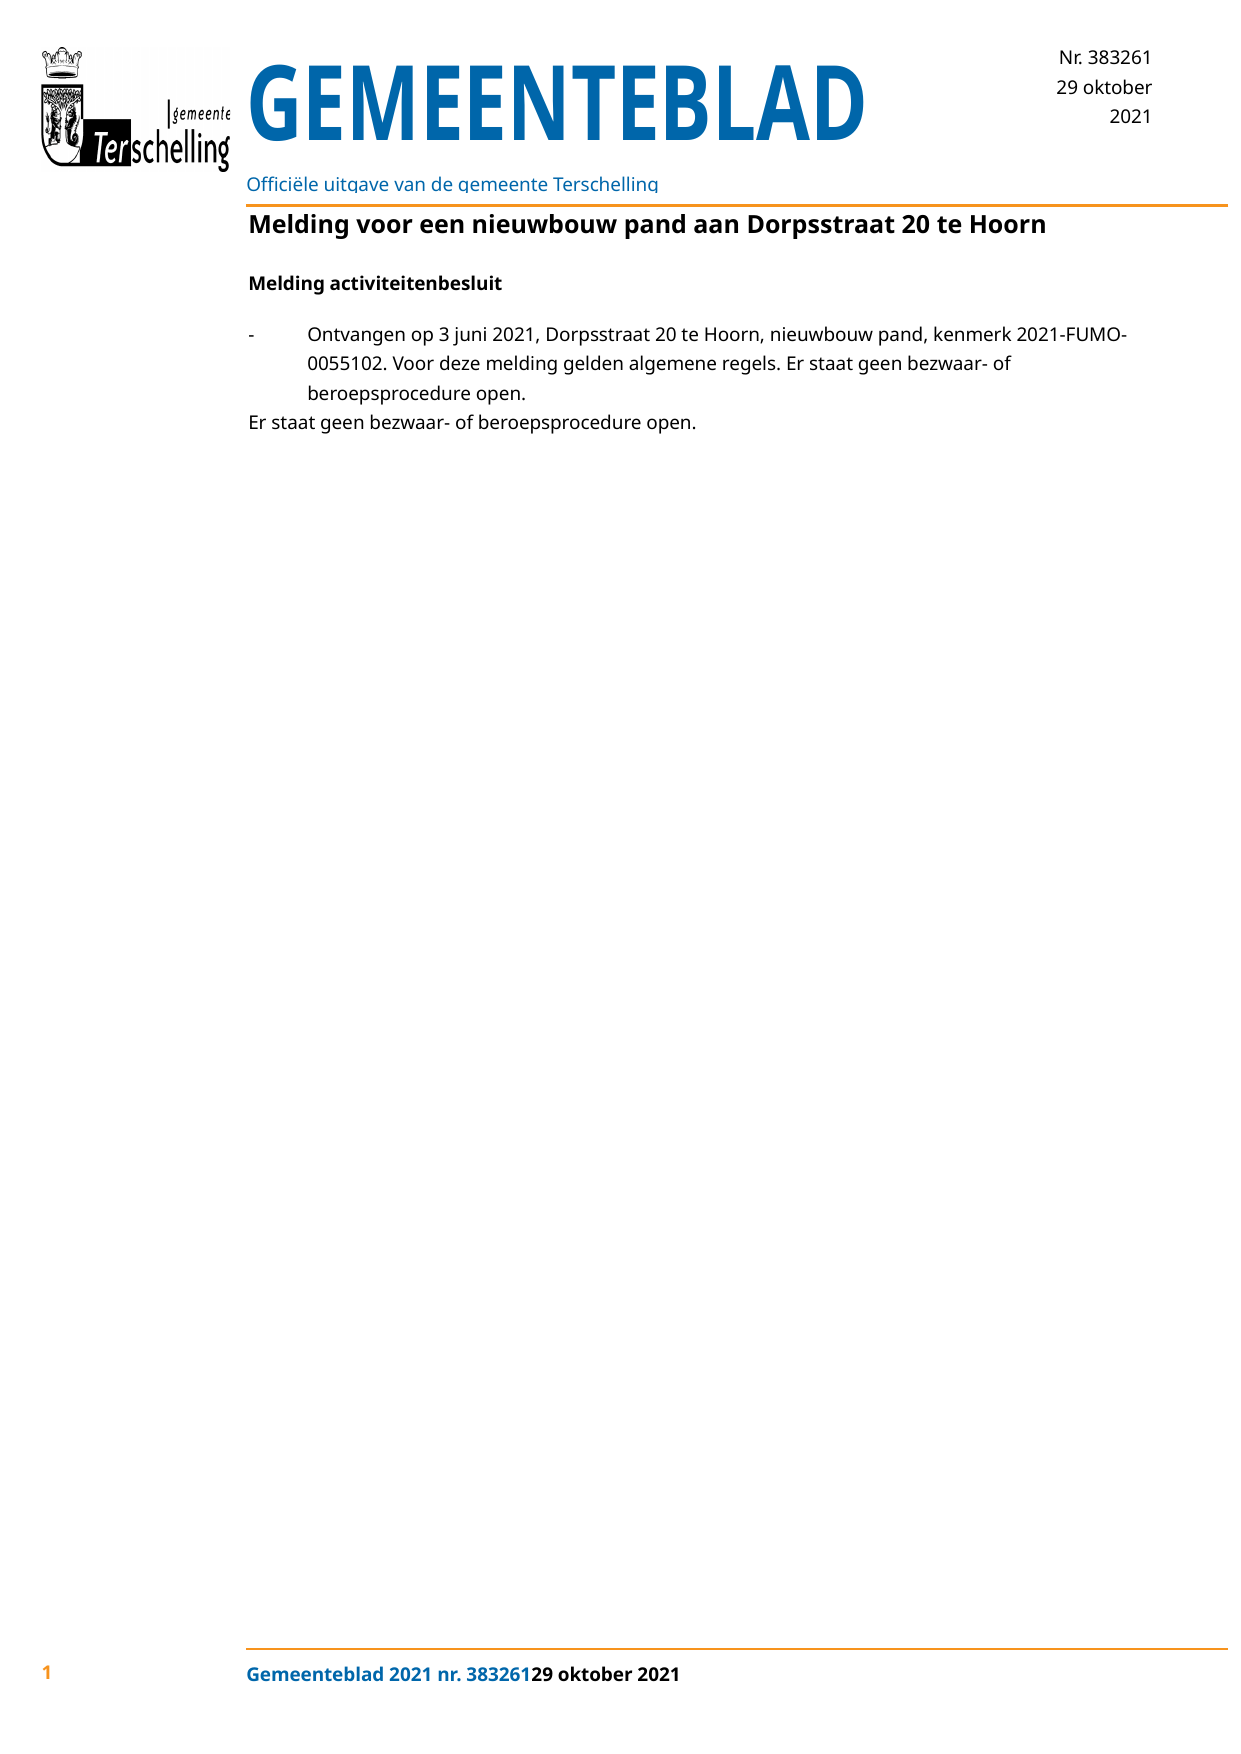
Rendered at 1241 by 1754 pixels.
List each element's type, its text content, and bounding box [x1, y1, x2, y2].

list Ontvangen op 3 juni 2021, Dorpsstraat 20 te Hoorn, nieuwbouw pand, kenmerk 2021-FUMO-0055102. Voor deze melding gelden algemene regels. Er staat geen bezwaar- of beroepsprocedure open. [248, 321, 1152, 406]
picture [41, 47, 231, 172]
text Melding activiteitenbesluit [248, 270, 1152, 296]
text Er staat geen bezwaar- of beroepsprocedure open. [248, 409, 1152, 435]
text Melding voor een nieuwbouw pand aan Dorpsstraat 20 te Hoorn [248, 207, 1152, 241]
